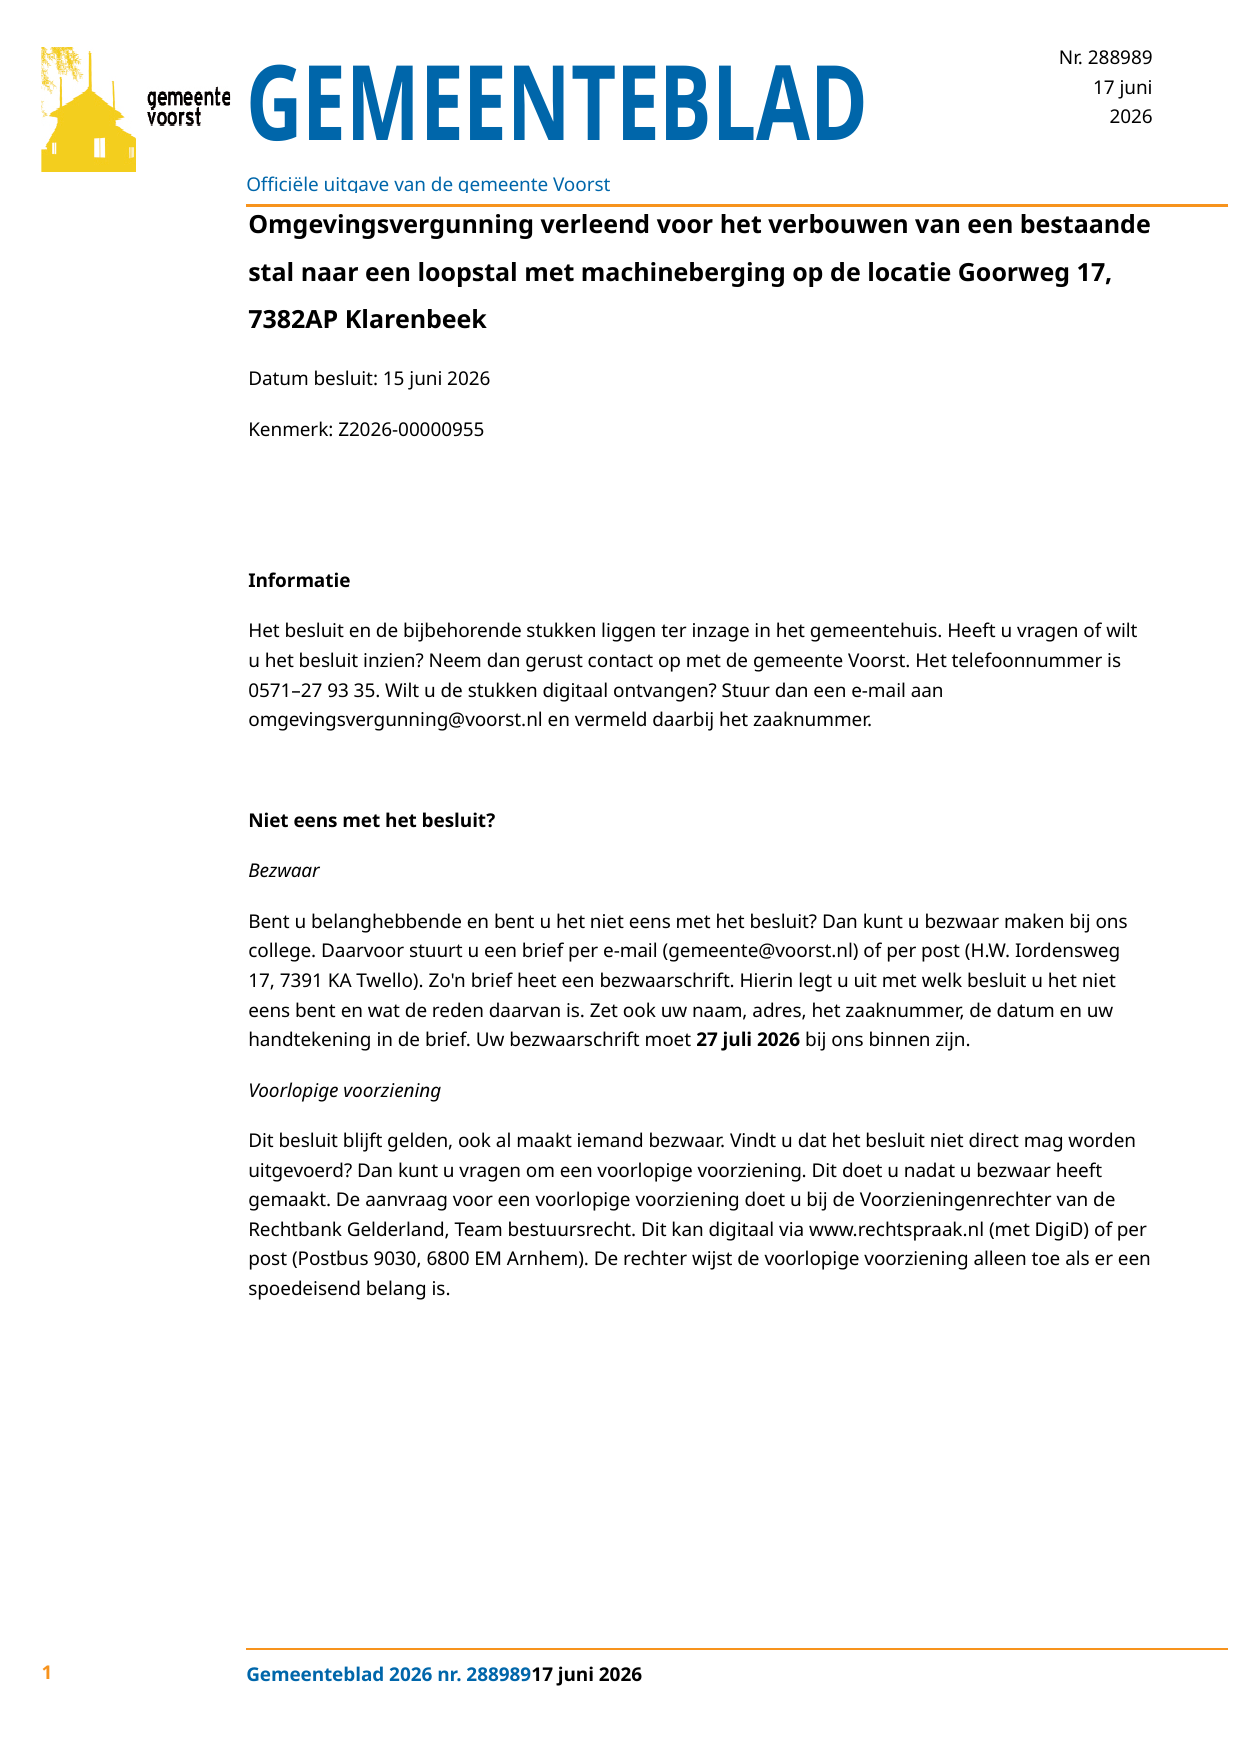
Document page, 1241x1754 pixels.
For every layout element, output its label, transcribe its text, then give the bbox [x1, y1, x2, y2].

text Datum besluit: 15 juni 2026 [248, 366, 1152, 391]
picture [41, 47, 231, 172]
text Dit besluit blijft gelden, ook al maakt iemand bezwaar. Vindt u dat het besluit niet direct mag worden uitgevoerd? Dan kunt u vragen om een voorlopige voorziening. Dit doet u nadat u bezwaar heeft gemaakt. De aanvraag voor een voorlopige voorziening doet u bij de Voorzieningenrechter van de Rechtbank Gelderland, Team bestuursrecht. Dit kan digitaal via www.rechtspraak.nl (met DigiD) of per post (Postbus 9030, 6800 EM Arnhem). De rechter wijst de voorlopige voorziening alleen toe als er een spoedeisend belang is. [248, 1127, 1152, 1301]
text Bezwaar [248, 858, 1152, 883]
text Het besluit en de bijbehorende stukken liggen ter inzage in het gemeentehuis. Heeft u vragen of wilt u het besluit inzien? Neem dan gerust contact op met de gemeente Voorst. Het telefoonnummer is 0571–27 93 35. Wilt u de stukken digitaal ontvangen? Stuur dan een e-mail aan omgevingsvergunning@voorst.nl en vermeld daarbij het zaaknummer. [248, 618, 1152, 732]
text Omgevingsvergunning verleend voor het verbouwen van een bestaande stal naar een loopstal met machineberging op de locatie Goorweg 17, 7382AP Klarenbeek [248, 207, 1152, 336]
text Voorlopige voorziening [248, 1077, 1152, 1102]
text Niet eens met het besluit? [248, 807, 1152, 833]
text Kenmerk: Z2026-00000955 [248, 416, 1152, 442]
text Informatie [248, 567, 1152, 593]
text Bent u belanghebbende en bent u het niet eens met het besluit? Dan kunt u bezwaar maken bij ons college. Daarvoor stuurt u een brief per e-mail (gemeente@voorst.nl) of per post (H.W. Iordensweg 17, 7391 KA Twello). Zo'n brief heet een bezwaarschrift. Hierin legt u uit met welk besluit u het niet eens bent en wat de reden daarvan is. Zet ook uw naam, adres, het zaaknummer, de datum en uw handtekening in de brief. Uw bezwaarschrift moet 27 juli 2026 bij ons binnen zijn. [248, 908, 1152, 1052]
